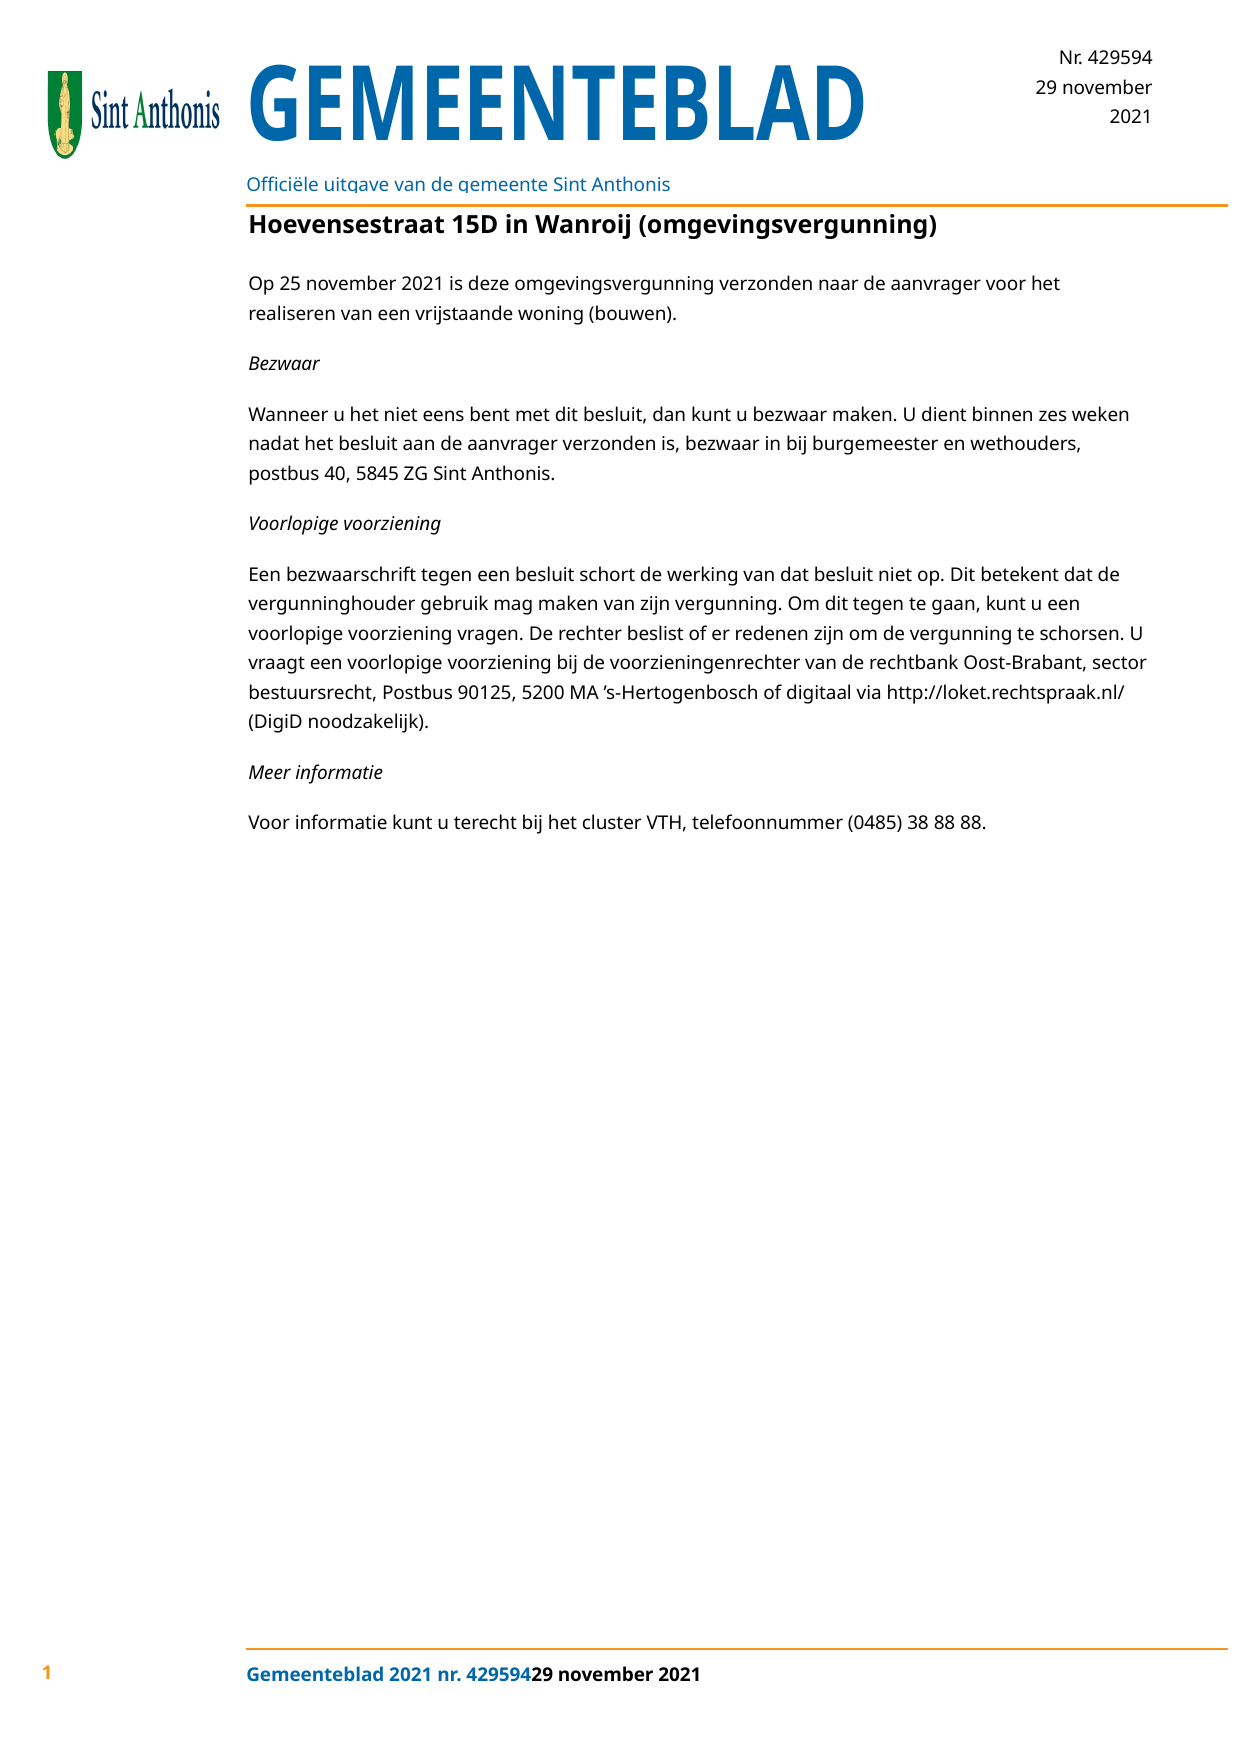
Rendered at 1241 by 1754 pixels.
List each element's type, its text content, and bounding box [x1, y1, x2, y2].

text Voor informatie kunt u terecht bij het cluster VTH, telefoonnummer (0485) 38 88 88. [248, 809, 1152, 835]
text Voorlopige voorziening [248, 510, 1152, 536]
text Op 25 november 2021 is deze omgevingsvergunning verzonden naar de aanvrager voor het realiseren van een vrijstaande woning (bouwen). [248, 270, 1152, 326]
text Bezwaar [248, 350, 1152, 376]
text Meer informatie [248, 759, 1152, 785]
text Een bezwaarschrift tegen een besluit schort de werking van dat besluit niet op. Dit betekent dat de vergunninghouder gebruik mag maken van zijn vergunning. Om dit tegen te gaan, kunt u een voorlopige voorziening vragen. De rechter beslist of er redenen zijn om de vergunning te schorsen. U vraagt een voorlopige voorziening bij de voorzieningenrechter van de rechtbank Oost-Brabant, sector bestuursrecht, Postbus 90125, 5200 MA ’s-Hertogenbosch of digitaal via http://loket.rechtspraak.nl/ (DigiD noodzakelijk). [248, 561, 1152, 734]
picture [41, 47, 231, 172]
text Hoevensestraat 15D in Wanroij (omgevingsvergunning) [248, 207, 1152, 241]
text Wanneer u het niet eens bent met dit besluit, dan kunt u bezwaar maken. U dient binnen zes weken nadat het besluit aan de aanvrager verzonden is, bezwaar in bij burgemeester en wethouders, postbus 40, 5845 ZG Sint Anthonis. [248, 401, 1152, 486]
